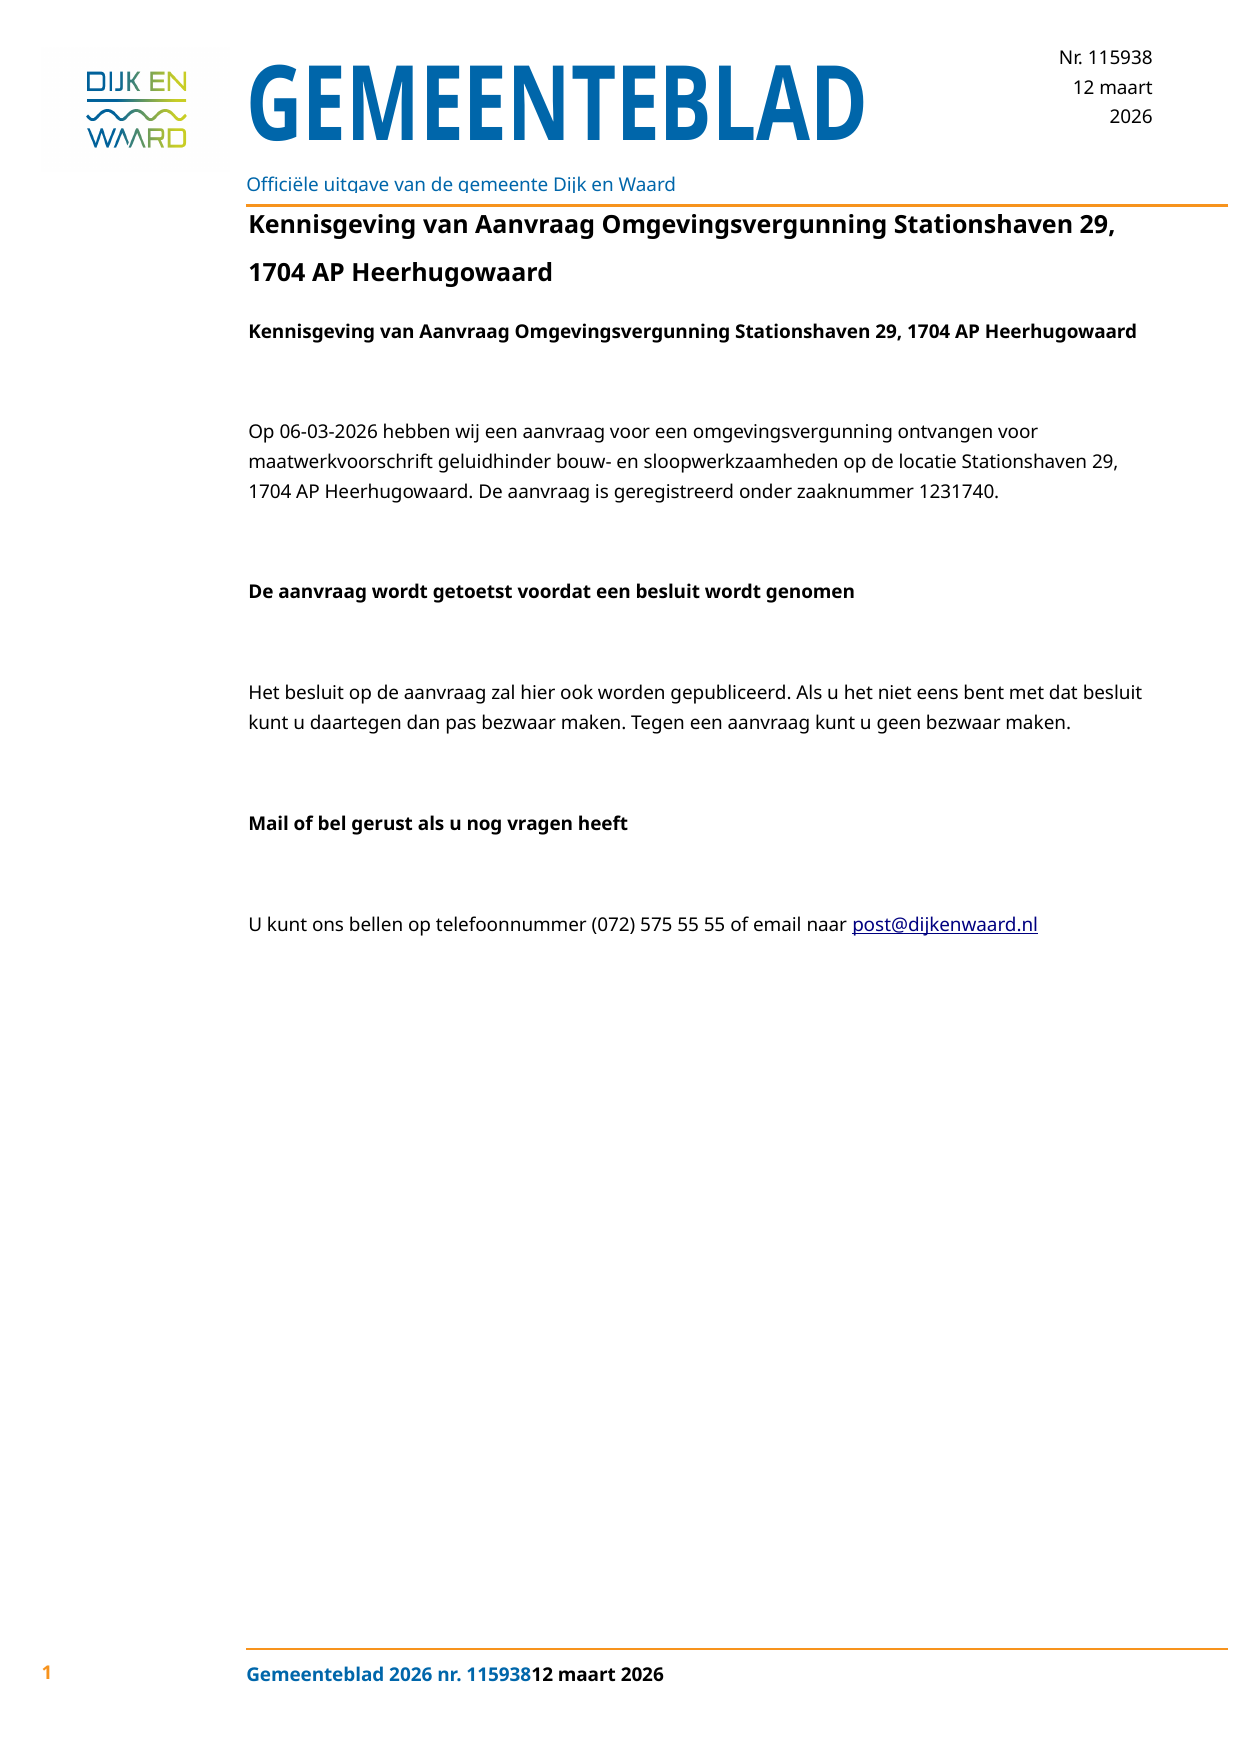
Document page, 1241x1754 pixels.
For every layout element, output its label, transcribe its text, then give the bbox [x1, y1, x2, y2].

text Kennisgeving van Aanvraag Omgevingsvergunning Stationshaven 29, 1704 AP Heerhugowaard [248, 207, 1152, 288]
text Op 06-03-2026 hebben wij een aanvraag voor een omgevingsvergunning ontvangen voor maatwerkvoorschrift geluidhinder bouw- en sloopwerkzaamheden op de locatie Stationshaven 29, 1704 AP Heerhugowaard. De aanvraag is geregistreerd onder zaaknummer 1231740. [248, 419, 1152, 504]
text U kunt ons bellen op telefoonnummer (072) 575 55 55 of email naar post@dijkenwaard.nl [248, 911, 1152, 937]
text Het besluit op de aanvraag zal hier ook worden gepubliceerd. Als u het niet eens bent met dat besluit kunt u daartegen dan pas bezwaar maken. Tegen een aanvraag kunt u geen bezwaar maken. [248, 679, 1152, 735]
text Kennisgeving van Aanvraag Omgevingsvergunning Stationshaven 29, 1704 AP Heerhugowaard [248, 318, 1152, 344]
text De aanvraag wordt getoetst voordat een besluit wordt genomen [248, 579, 1152, 604]
text Mail of bel gerust als u nog vragen heeft [248, 810, 1152, 836]
picture [41, 47, 231, 172]
